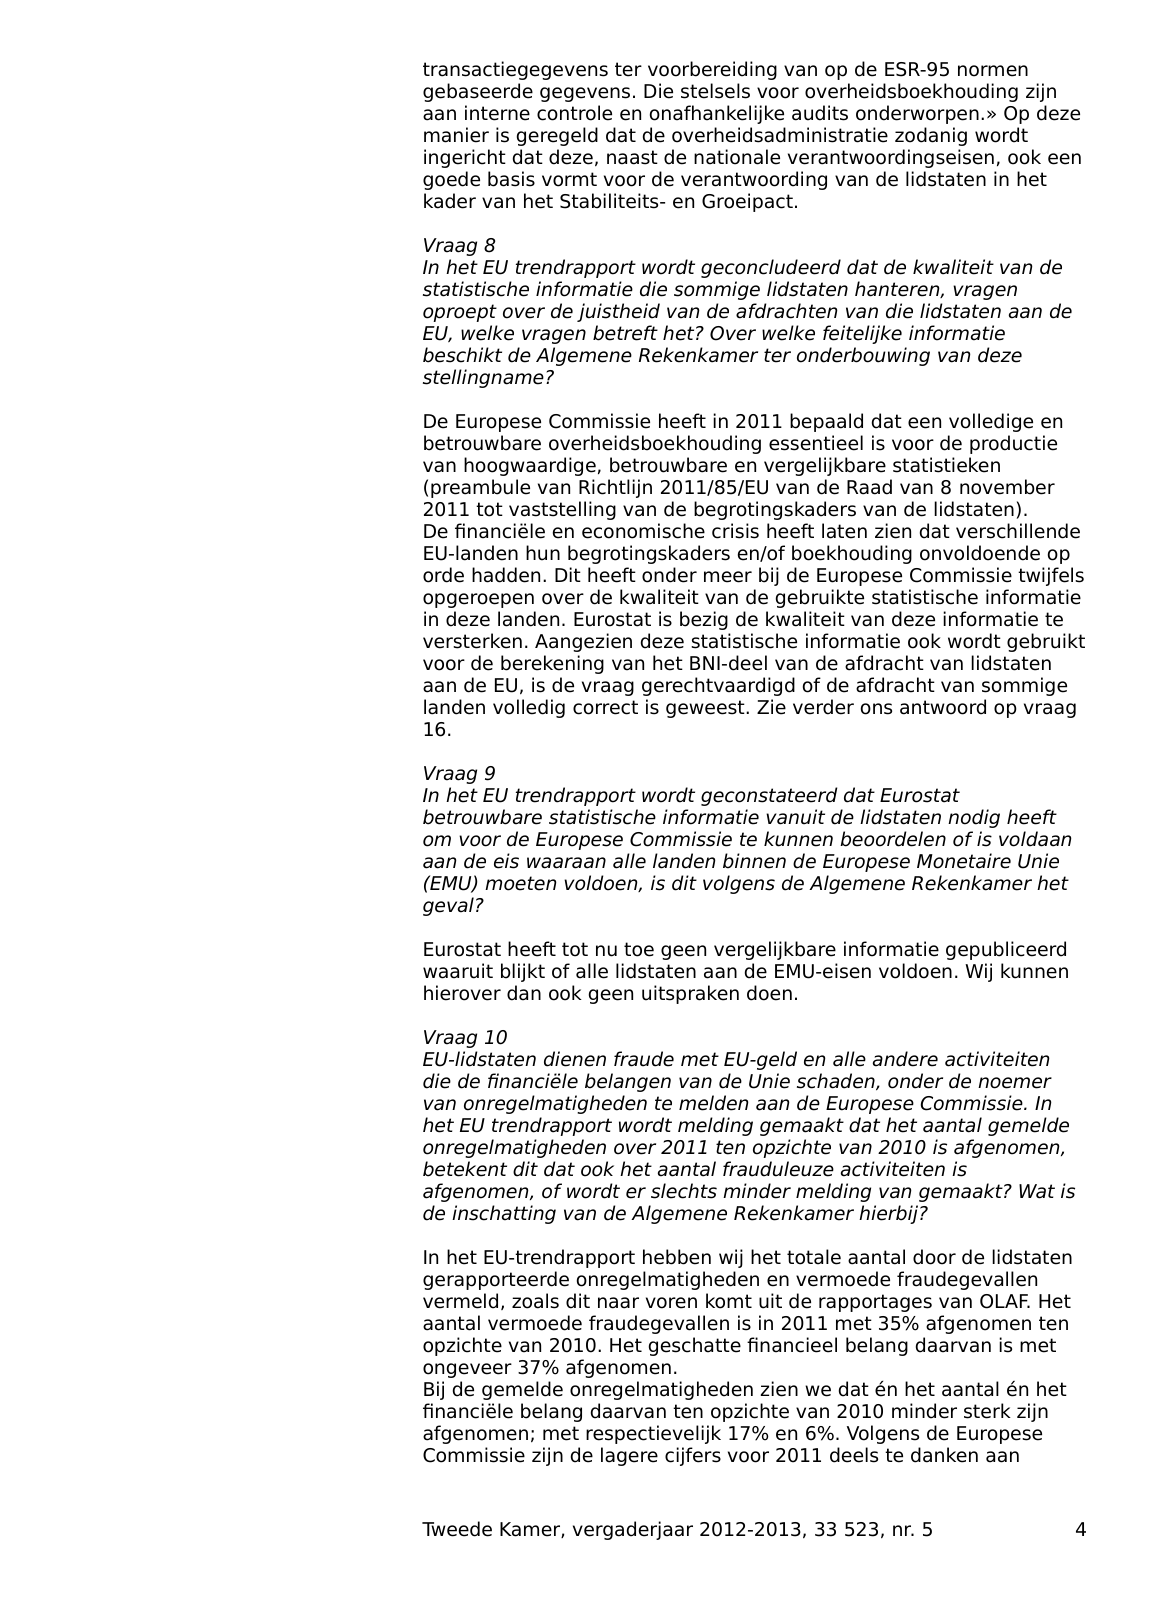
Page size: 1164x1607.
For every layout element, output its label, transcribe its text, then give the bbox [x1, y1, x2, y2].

text In het EU-trendrapport hebben wij het totale aantal door de lidstaten gerapporteerde onregelmatigheden en vermoede fraudegevallen vermeld, zoals dit naar voren komt uit de rapportages van OLAF. Het aantal vermoede fraudegevallen is in 2011 met 35% afgenomen ten opzichte van 2010. Het geschatte financieel belang daarvan is met ongeveer 37% afgenomen. [422, 1247, 1087, 1379]
text In het EU trendrapport wordt geconstateerd dat Eurostat betrouwbare statistische informatie vanuit de lidstaten nodig heeft om voor de Europese Commissie te kunnen beoordelen of is voldaan aan de eis waaraan alle landen binnen de Europese Monetaire Unie (EMU) moeten voldoen, is dit volgens de Algemene Rekenkamer het geval? [422, 785, 1087, 917]
text Bij de gemelde onregelmatigheden zien we dat én het aantal én het financiële belang daarvan ten opzichte van 2010 minder sterk zijn afgenomen; met respectievelijk 17% en 6%. Volgens de Europese Commissie zijn de lagere cijfers voor 2011 deels te danken aan [422, 1379, 1087, 1467]
text De Europese Commissie heeft in 2011 bepaald dat een volledige en betrouwbare overheidsboekhouding essentieel is voor de productie van hoogwaardige, betrouwbare en vergelijkbare statistieken (preambule van Richtlijn 2011/85/EU van de Raad van 8 november 2011 tot vaststelling van de begrotingskaders van de lidstaten). [422, 411, 1087, 521]
text transactiegegevens ter voorbereiding van op de ESR-95 normen gebaseerde gegevens. Die stelsels voor overheidsboekhouding zijn aan interne controle en onafhankelijke audits onderworpen.» Op deze manier is geregeld dat de overheidsadministratie zodanig wordt ingericht dat deze, naast de nationale verantwoordingseisen, ook een goede basis vormt voor de verantwoording van de lidstaten in het kader van het Stabiliteits- en Groeipact. [422, 59, 1087, 213]
text Vraag 10 [422, 1027, 1087, 1049]
text Vraag 8 [422, 235, 1087, 257]
text In het EU trendrapport wordt geconcludeerd dat de kwaliteit van de statistische informatie die sommige lidstaten hanteren, vragen oproept over de juistheid van de afdrachten van die lidstaten aan de EU, welke vragen betreft het? Over welke feitelijke informatie beschikt de Algemene Rekenkamer ter onderbouwing van deze stellingname? [422, 257, 1087, 389]
text EU-lidstaten dienen fraude met EU-geld en alle andere activiteiten die de financiële belangen van de Unie schaden, onder de noemer van onregelmatigheden te melden aan de Europese Commissie. In het EU trendrapport wordt melding gemaakt dat het aantal gemelde onregelmatigheden over 2011 ten opzichte van 2010 is afgenomen, betekent dit dat ook het aantal frauduleuze activiteiten is afgenomen, of wordt er slechts minder melding van gemaakt? Wat is de inschatting van de Algemene Rekenkamer hierbij? [422, 1049, 1087, 1225]
text De financiële en economische crisis heeft laten zien dat verschillende EU-landen hun begrotingskaders en/of boekhouding onvoldoende op orde hadden. Dit heeft onder meer bij de Europese Commissie twijfels opgeroepen over de kwaliteit van de gebruikte statistische informatie in deze landen. Eurostat is bezig de kwaliteit van deze informatie te versterken. Aangezien deze statistische informatie ook wordt gebruikt voor de berekening van het BNI-deel van de afdracht van lidstaten aan de EU, is de vraag gerechtvaardigd of de afdracht van sommige landen volledig correct is geweest. Zie verder ons antwoord op vraag 16. [422, 521, 1087, 741]
text Vraag 9 [422, 763, 1087, 785]
text Eurostat heeft tot nu toe geen vergelijkbare informatie gepubliceerd waaruit blijkt of alle lidstaten aan de EMU-eisen voldoen. Wij kunnen hierover dan ook geen uitspraken doen. [422, 939, 1087, 1005]
